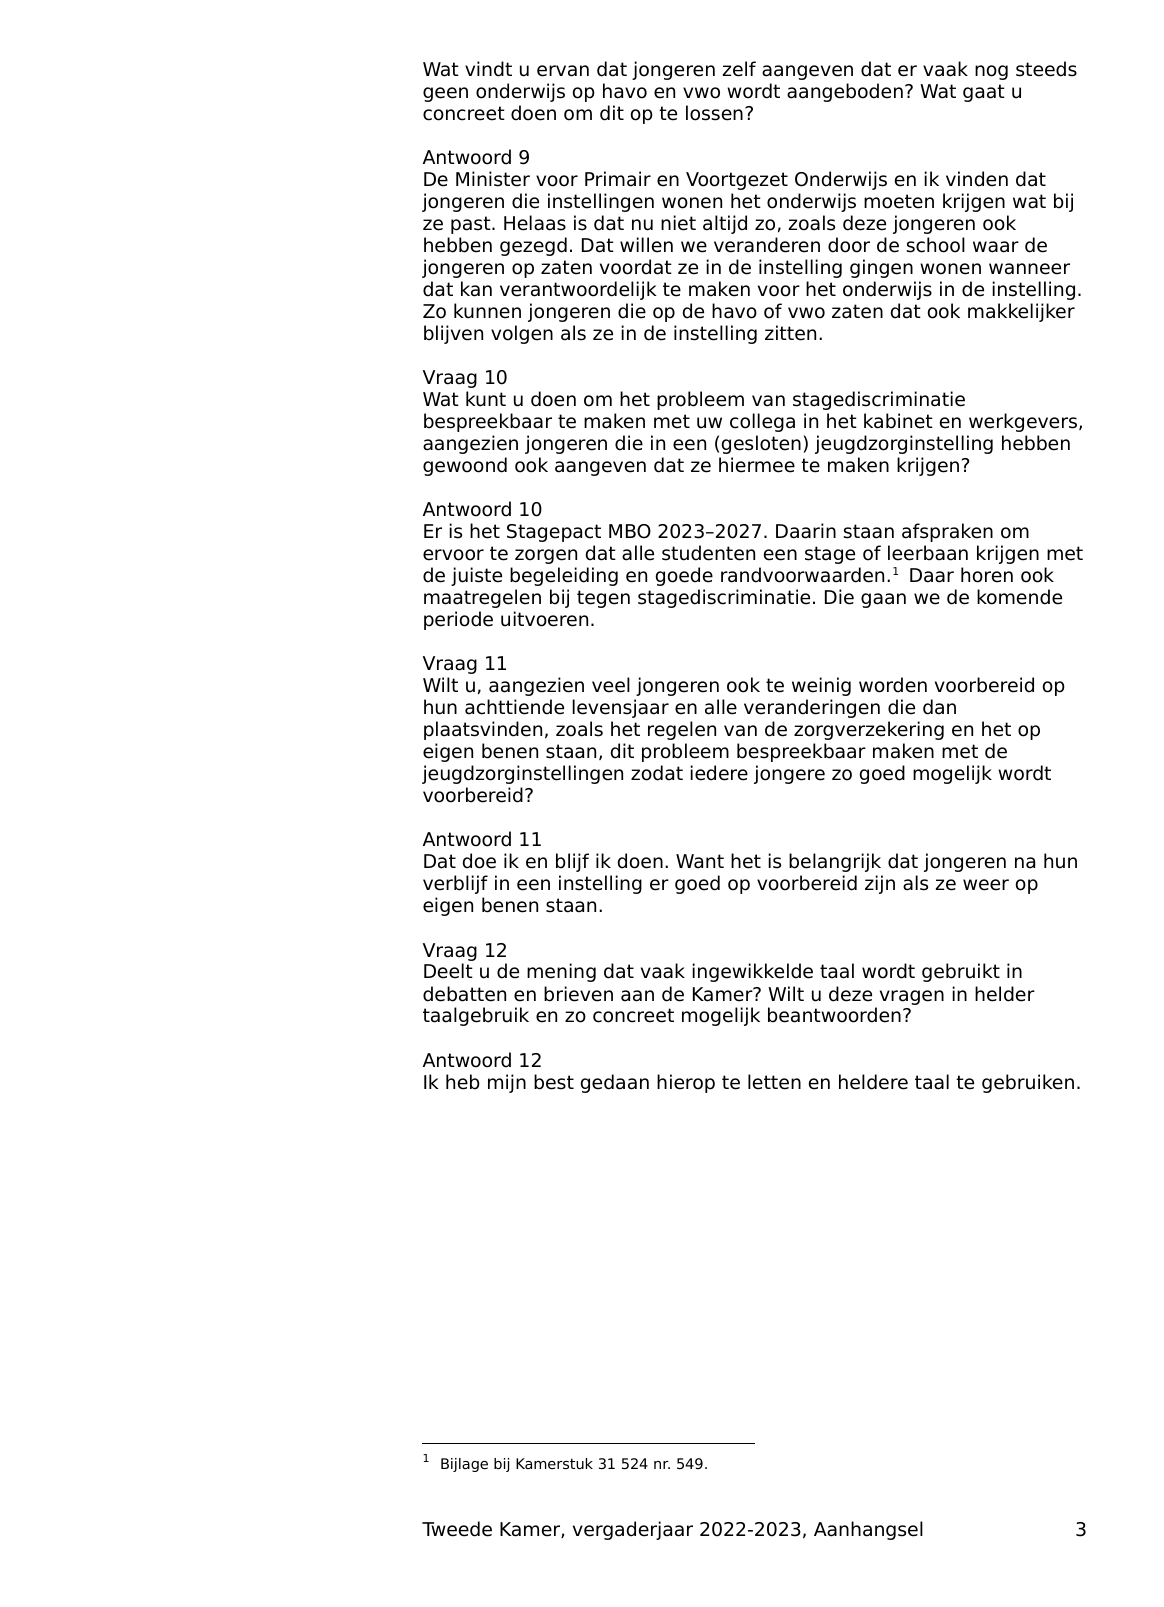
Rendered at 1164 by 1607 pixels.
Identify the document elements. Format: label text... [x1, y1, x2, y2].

text Ik heb mijn best gedaan hierop te letten en heldere taal te gebruiken. [422, 1072, 1087, 1093]
text Wilt u, aangezien veel jongeren ook te weinig worden voorbereid op hun achttiende levensjaar en alle veranderingen die dan plaatsvinden, zoals het regelen van de zorgverzekering en het op eigen benen staan, dit probleem bespreekbaar maken met de jeugdzorginstellingen zodat iedere jongere zo goed mogelijk wordt voorbereid? [422, 675, 1087, 807]
text De Minister voor Primair en Voortgezet Onderwijs en ik vinden dat jongeren die instellingen wonen het onderwijs moeten krijgen wat bij ze past. Helaas is dat nu niet altijd zo, zoals deze jongeren ook hebben gezegd. Dat willen we veranderen door de school waar de jongeren op zaten voordat ze in de instelling gingen wonen wanneer dat kan verantwoordelijk te maken voor het onderwijs in de instelling. Zo kunnen jongeren die op de havo of vwo zaten dat ook makkelijker blijven volgen als ze in de instelling zitten. [422, 169, 1087, 345]
text Vraag 11 [422, 653, 1087, 675]
text Er is het Stagepact MBO 2023–2027. Daarin staan afspraken om ervoor te zorgen dat alle studenten een stage of leerbaan krijgen met de juiste begeleiding en goede randvoorwaarden. Daar horen ook maatregelen bij tegen stagediscriminatie. Die gaan we de komende periode uitvoeren. [422, 521, 1087, 631]
text Dat doe ik en blijf ik doen. Want het is belangrijk dat jongeren na hun verblijf in een instelling er goed op voorbereid zijn als ze weer op eigen benen staan. [422, 851, 1087, 917]
text Antwoord 10 [422, 499, 1087, 521]
text Antwoord 12 [422, 1049, 1087, 1072]
text Wat vindt u ervan dat jongeren zelf aangeven dat er vaak nog steeds geen onderwijs op havo en vwo wordt aangeboden? Wat gaat u concreet doen om dit op te lossen? [422, 59, 1087, 125]
text Antwoord 11 [422, 829, 1087, 851]
text Bijlage bij Kamerstuk 31 524 nr. 549. [422, 1452, 1087, 1474]
text Deelt u de mening dat vaak ingewikkelde taal wordt gebruikt in debatten en brieven aan de Kamer? Wilt u deze vragen in helder taalgebruik en zo concreet mogelijk beantwoorden? [422, 961, 1087, 1027]
text Antwoord 9 [422, 147, 1087, 169]
text Wat kunt u doen om het probleem van stagediscriminatie bespreekbaar te maken met uw collega in het kabinet en werkgevers, aangezien jongeren die in een (gesloten) jeugdzorginstelling hebben gewoond ook aangeven dat ze hiermee te maken krijgen? [422, 389, 1087, 477]
text Vraag 12 [422, 939, 1087, 961]
text Vraag 10 [422, 367, 1087, 389]
